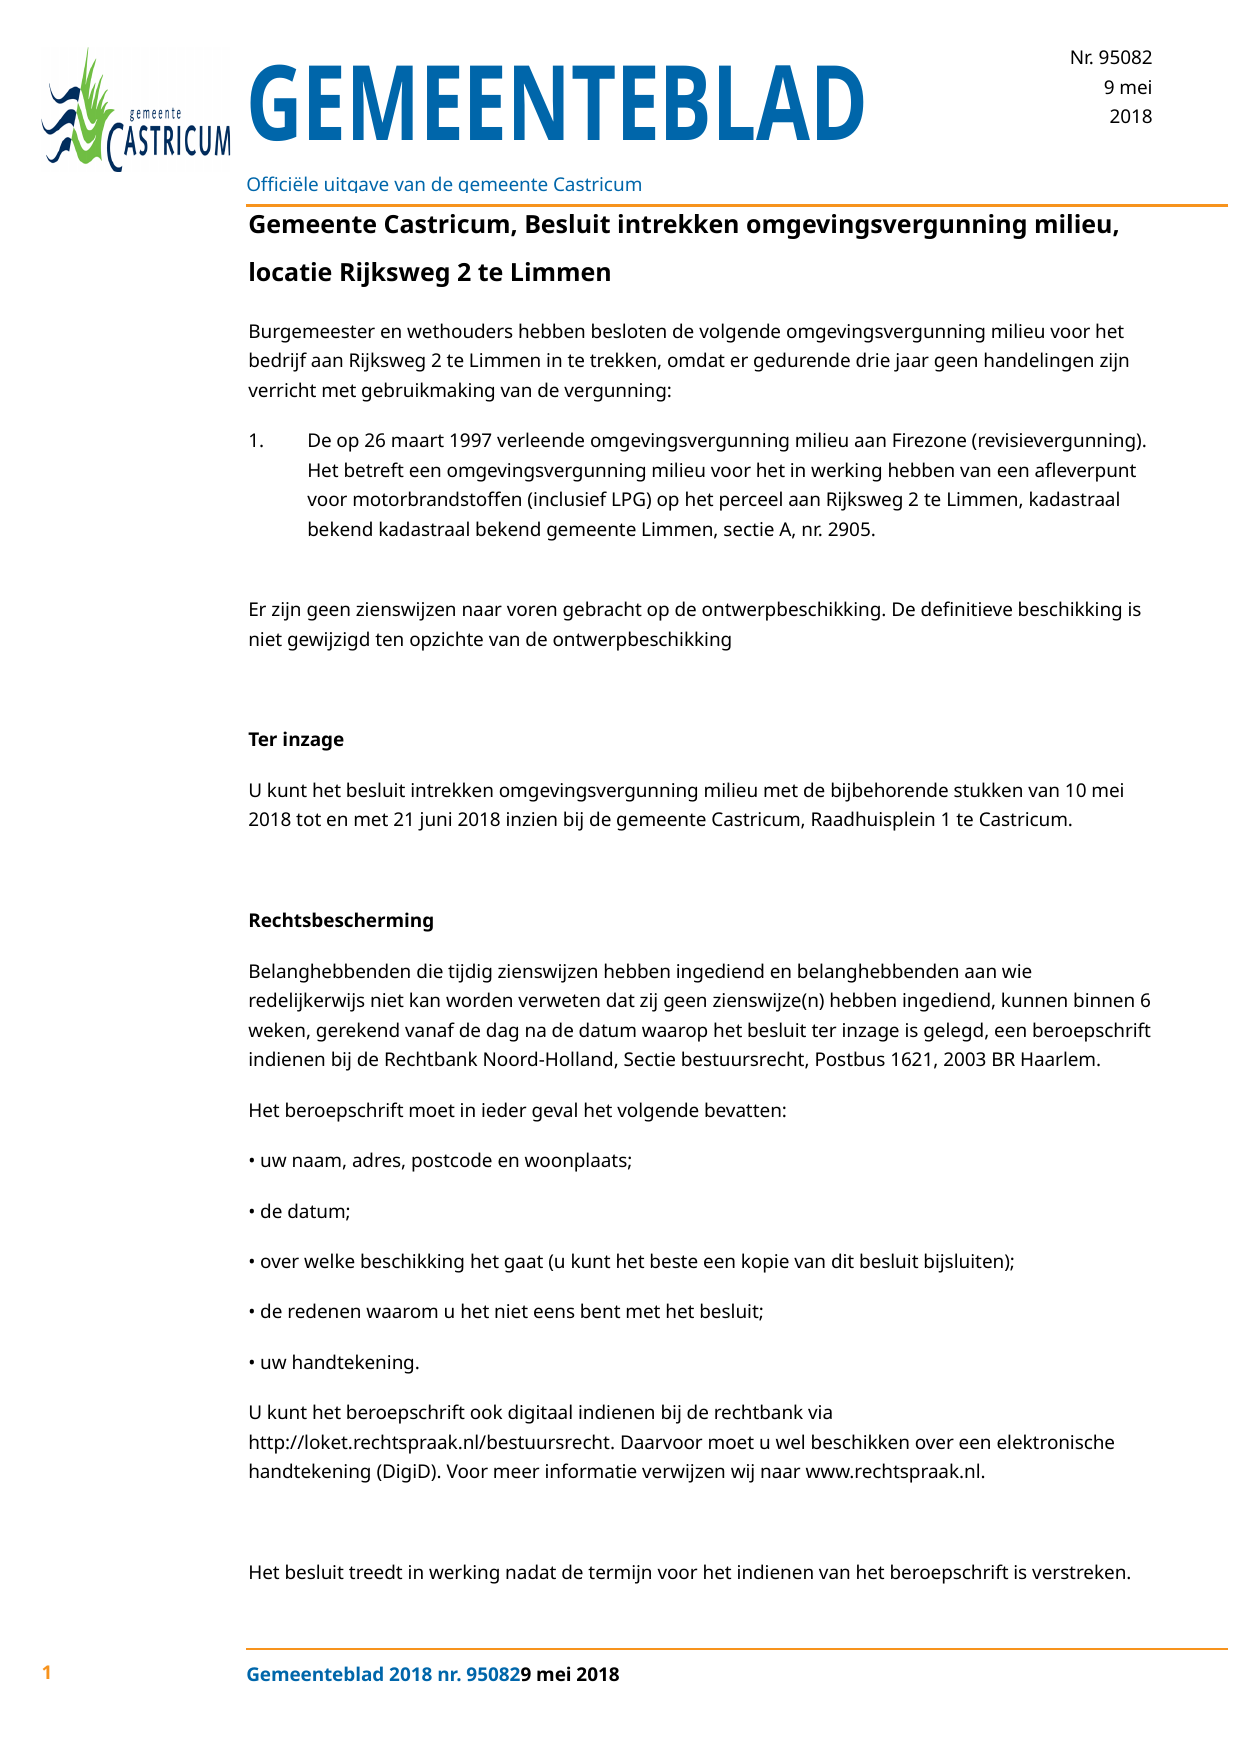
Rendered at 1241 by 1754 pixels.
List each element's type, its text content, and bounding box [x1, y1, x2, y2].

text Burgemeester en wethouders hebben besloten de volgende omgevingsvergunning milieu voor het bedrijf aan Rijksweg 2 te Limmen in te trekken, omdat er gedurende drie jaar geen handelingen zijn verricht met gebruikmaking van de vergunning: [248, 318, 1152, 403]
text • uw handtekening. [248, 1349, 1152, 1375]
text Het besluit treedt in werking nadat de termijn voor het indienen van het beroepschrift is verstreken. [248, 1559, 1152, 1585]
text • de datum; [248, 1198, 1152, 1224]
text Er zijn geen zienswijzen naar voren gebracht op de ontwerpbeschikking. De definitieve beschikking is niet gewijzigd ten opzichte van de ontwerpbeschikking [248, 596, 1152, 652]
list De op 26 maart 1997 verleende omgevingsvergunning milieu aan Firezone (revisievergunning). Het betreft een omgevingsvergunning milieu voor het in werking hebben van een afleverpunt voor motorbrandstoffen (inclusief LPG) op het perceel aan Rijksweg 2 te Limmen, kadastraal bekend kadastraal bekend gemeente Limmen, sectie A, nr. 2905. [248, 427, 1152, 542]
text Rechtsbescherming [248, 907, 1152, 933]
text Ter inzage [248, 727, 1152, 752]
text Belanghebbenden die tijdig zienswijzen hebben ingediend en belanghebbenden aan wie redelijkerwijs niet kan worden verweten dat zij geen zienswijze(n) hebben ingediend, kunnen binnen 6 weken, gerekend vanaf de dag na de datum waarop het besluit ter inzage is gelegd, een beroepschrift indienen bij de Rechtbank Noord-Holland, Sectie bestuursrecht, Postbus 1621, 2003 BR Haarlem. [248, 958, 1152, 1072]
text • uw naam, adres, postcode en woonplaats; [248, 1147, 1152, 1173]
text U kunt het besluit intrekken omgevingsvergunning milieu met de bijbehorende stukken van 10 mei 2018 tot en met 21 juni 2018 inzien bij de gemeente Castricum, Raadhuisplein 1 te Castricum. [248, 777, 1152, 832]
text Gemeente Castricum, Besluit intrekken omgevingsvergunning milieu, locatie Rijksweg 2 te Limmen [248, 207, 1152, 288]
text • de redenen waarom u het niet eens bent met het besluit; [248, 1299, 1152, 1324]
text U kunt het beroepschrift ook digitaal indienen bij de rechtbank via http://loket.rechtspraak.nl/bestuursrecht. Daarvoor moet u wel beschikken over een elektronische handtekening (DigiD). Voor meer informatie verwijzen wij naar www.rechtspraak.nl. [248, 1399, 1152, 1484]
picture [41, 47, 231, 172]
text • over welke beschikking het gaat (u kunt het beste een kopie van dit besluit bijsluiten); [248, 1248, 1152, 1274]
text Het beroepschrift moet in ieder geval het volgende bevatten: [248, 1097, 1152, 1123]
